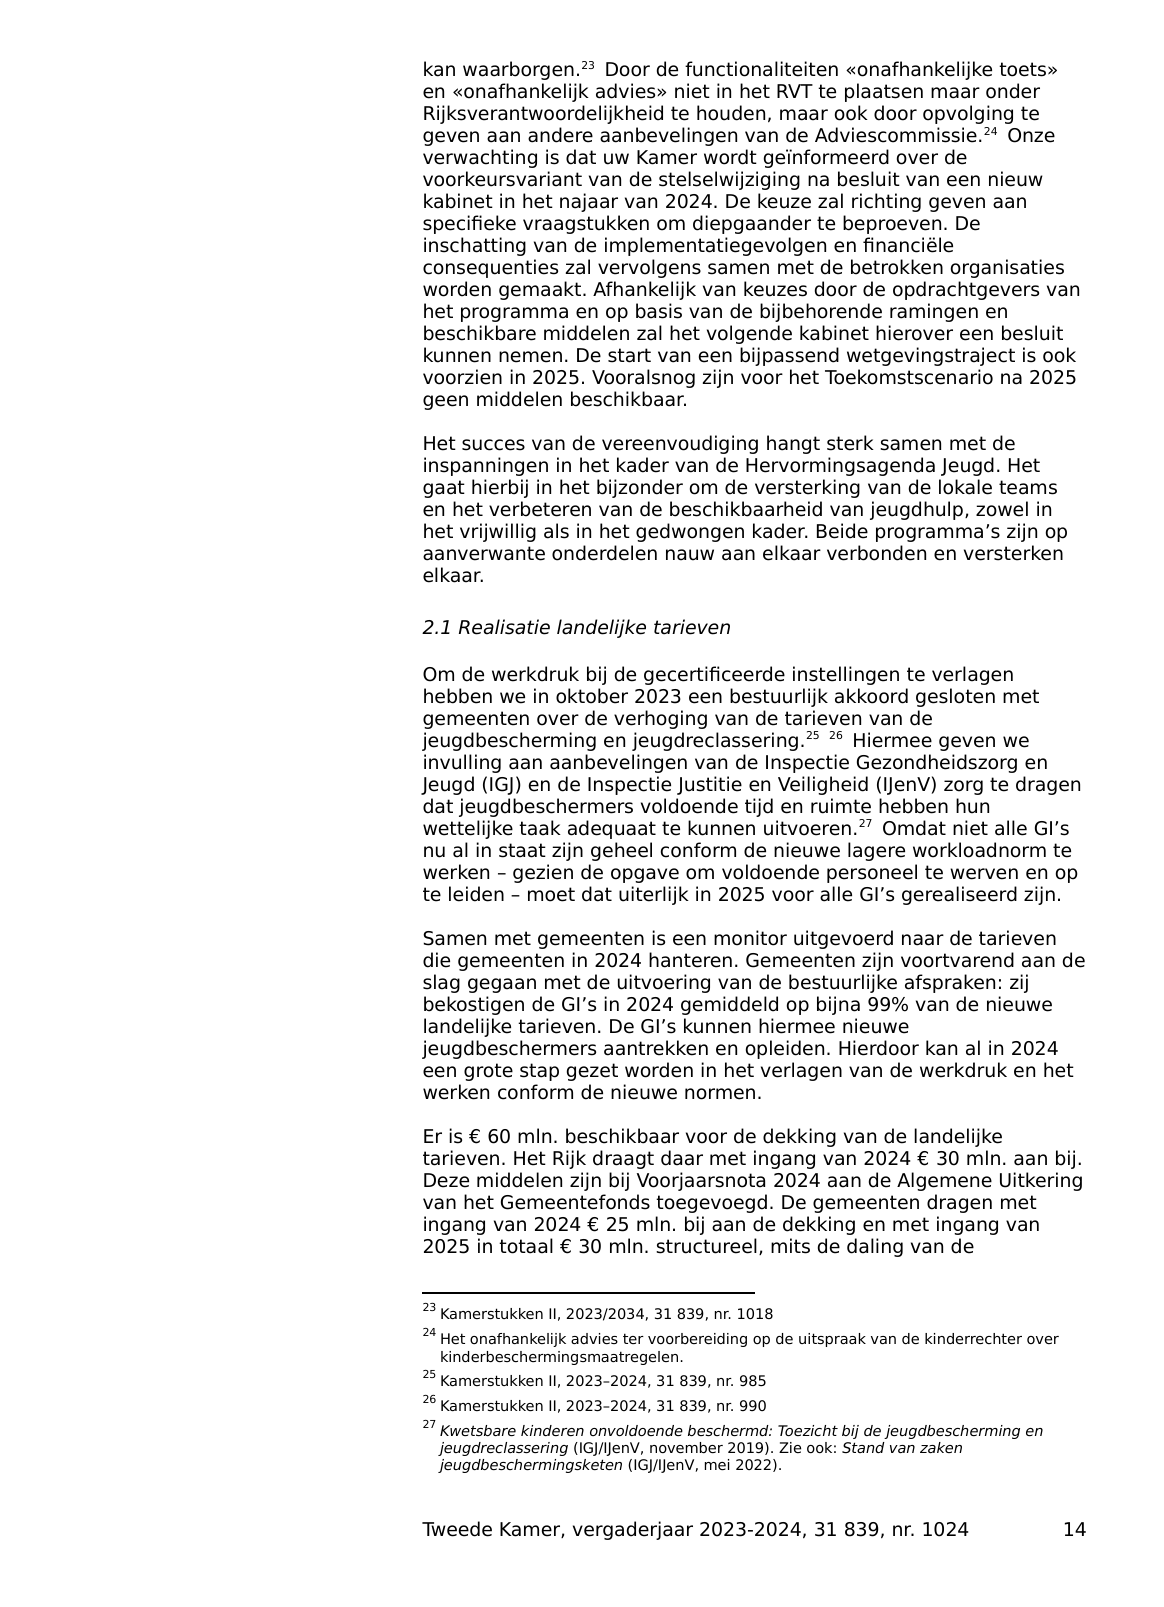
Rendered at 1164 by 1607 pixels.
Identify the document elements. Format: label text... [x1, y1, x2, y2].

text Kamerstukken II, 2023–2024, 31 839, nr. 990 [422, 1393, 1087, 1416]
text Het succes van de vereenvoudiging hangt sterk samen met de inspanningen in het kader van de Hervormingsagenda Jeugd. Het gaat hierbij in het bijzonder om de versterking van de lokale teams en het verbeteren van de beschikbaarheid van jeugdhulp, zowel in het vrijwillig als in het gedwongen kader. Beide programma’s zijn op aanverwante onderdelen nauw aan elkaar verbonden en versterken elkaar. [422, 433, 1087, 587]
text Er is € 60 mln. beschikbaar voor de dekking van de landelijke tarieven. Het Rijk draagt daar met ingang van 2024 € 30 mln. aan bij. Deze middelen zijn bij Voorjaarsnota 2024 aan de Algemene Uitkering van het Gemeentefonds toegevoegd. De gemeenten dragen met ingang van 2024 € 25 mln. bij aan de dekking en met ingang van 2025 in totaal € 30 mln. structureel, mits de daling van de [422, 1126, 1087, 1258]
subtitle 2.1 Realisatie landelijke tarieven [422, 617, 1087, 639]
text kan waarborgen. Door de functionaliteiten «onafhankelijke toets» en «onafhankelijk advies» niet in het RVT te plaatsen maar onder Rijksverantwoordelijkheid te houden, maar ook door opvolging te geven aan andere aanbevelingen van de Adviescommissie. Onze verwachting is dat uw Kamer wordt geïnformeerd over de voorkeursvariant van de stelselwijziging na besluit van een nieuw kabinet in het najaar van 2024. De keuze zal richting geven aan specifieke vraagstukken om diepgaander te beproeven. De inschatting van de implementatiegevolgen en financiële consequenties zal vervolgens samen met de betrokken organisaties worden gemaakt. Afhankelijk van keuzes door de opdrachtgevers van het programma en op basis van de bijbehorende ramingen en beschikbare middelen zal het volgende kabinet hierover een besluit kunnen nemen. De start van een bijpassend wetgevingstraject is ook voorzien in 2025. Vooralsnog zijn voor het Toekomstscenario na 2025 geen middelen beschikbaar. [422, 59, 1087, 411]
text Het onafhankelijk advies ter voorbereiding op de uitspraak van de kinderrechter over kinderbeschermingsmaatregelen. [422, 1327, 1087, 1366]
text Kwetsbare kinderen onvoldoende beschermd: Toezicht bij de jeugdbescherming en jeugdreclassering (IGJ/IJenV, november 2019). Zie ook: Stand van zaken jeugdbeschermingsketen (IGJ/IJenV, mei 2022). [422, 1418, 1087, 1474]
text Samen met gemeenten is een monitor uitgevoerd naar de tarieven die gemeenten in 2024 hanteren. Gemeenten zijn voortvarend aan de slag gegaan met de uitvoering van de bestuurlijke afspraken: zij bekostigen de GI’s in 2024 gemiddeld op bijna 99% van de nieuwe landelijke tarieven. De GI’s kunnen hiermee nieuwe jeugdbeschermers aantrekken en opleiden. Hierdoor kan al in 2024 een grote stap gezet worden in het verlagen van de werkdruk en het werken conform de nieuwe normen. [422, 928, 1087, 1103]
text Om de werkdruk bij de gecertificeerde instellingen te verlagen hebben we in oktober 2023 een bestuurlijk akkoord gesloten met gemeenten over de verhoging van de tarieven van de jeugdbescherming en jeugdreclassering. Hiermee geven we invulling aan aanbevelingen van de Inspectie Gezondheidszorg en Jeugd (IGJ) en de Inspectie Justitie en Veiligheid (IJenV) zorg te dragen dat jeugdbeschermers voldoende tijd en ruimte hebben hun wettelijke taak adequaat te kunnen uitvoeren. Omdat niet alle GI’s nu al in staat zijn geheel conform de nieuwe lagere workloadnorm te werken – gezien de opgave om voldoende personeel te werven en op te leiden – moet dat uiterlijk in 2025 voor alle GI’s gerealiseerd zijn. [422, 664, 1087, 906]
text Kamerstukken II, 2023/2034, 31 839, nr. 1018 [422, 1302, 1087, 1324]
text Kamerstukken II, 2023–2024, 31 839, nr. 985 [422, 1368, 1087, 1391]
